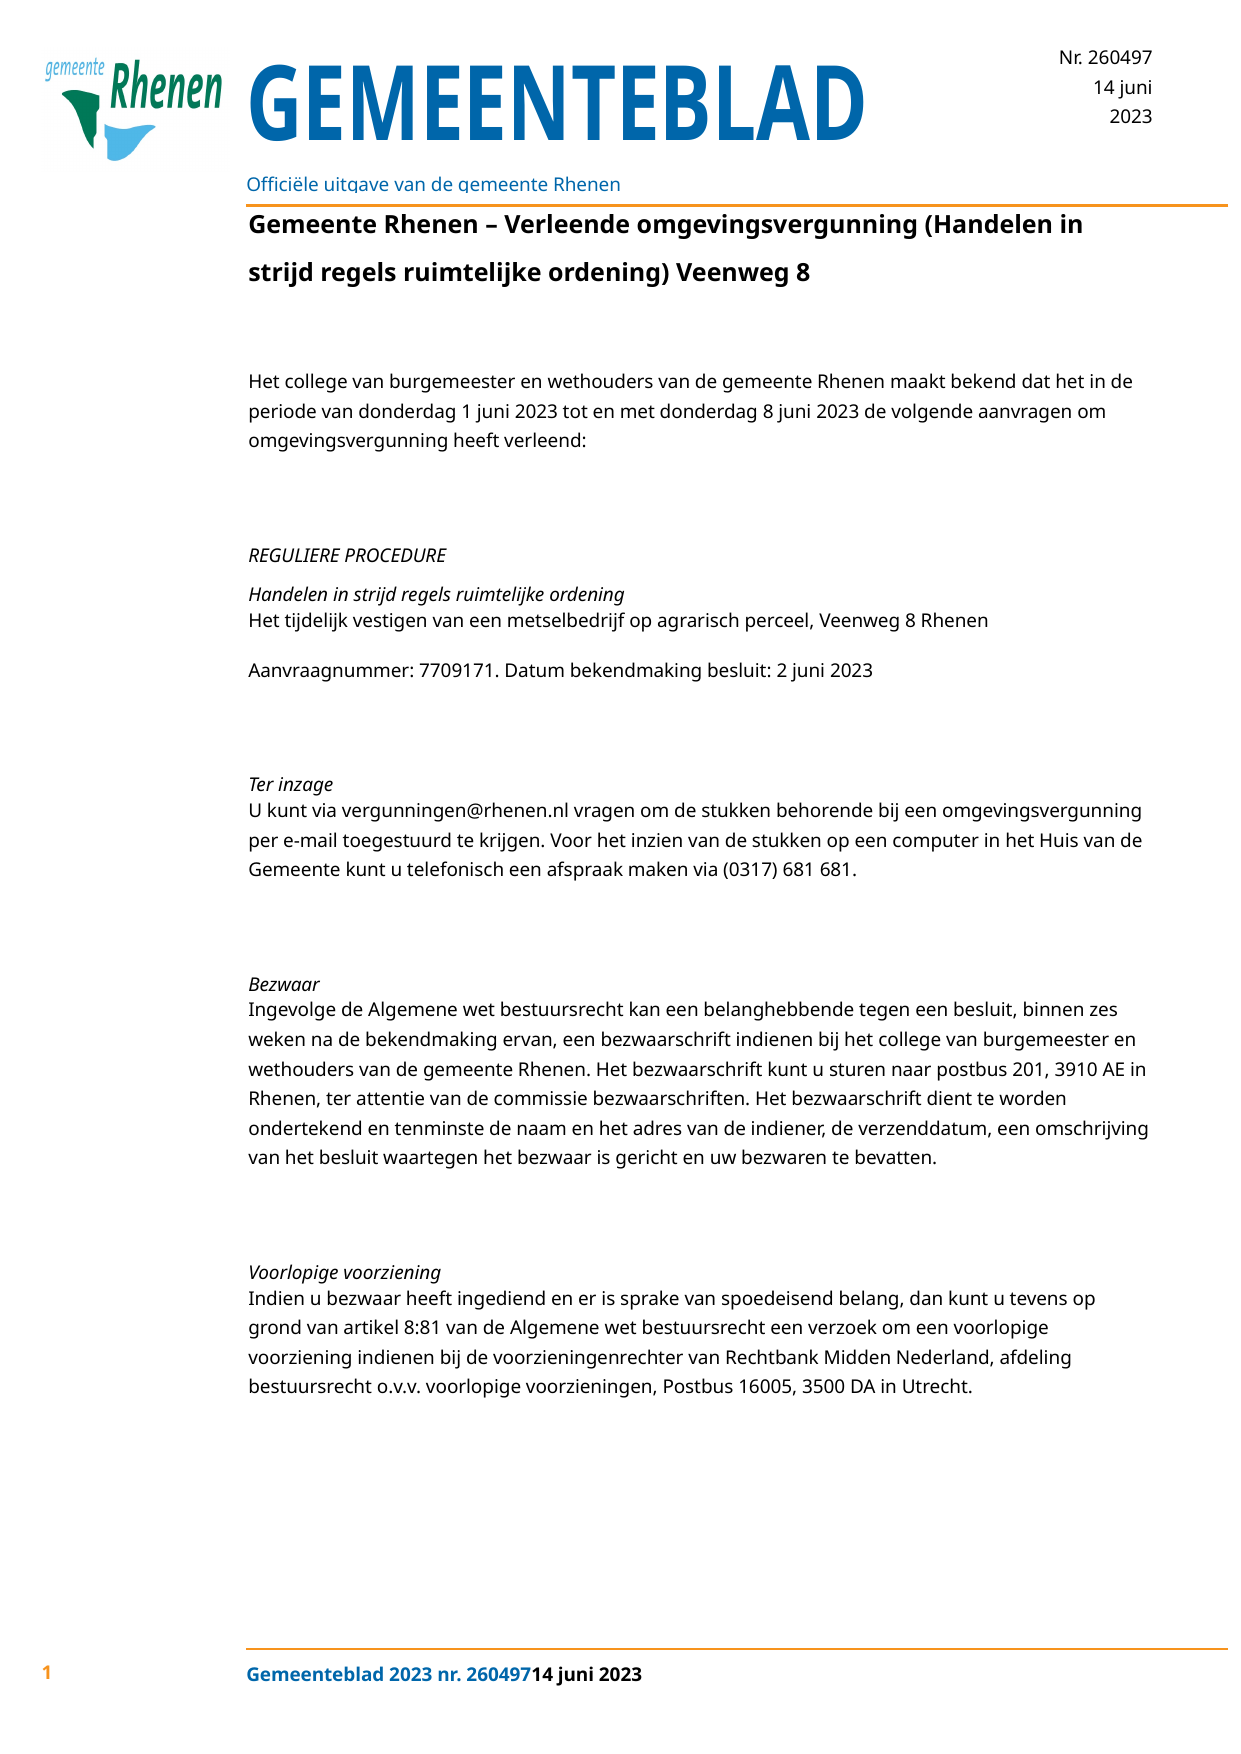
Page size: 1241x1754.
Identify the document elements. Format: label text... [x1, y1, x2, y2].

picture [41, 47, 231, 172]
text Gemeente Rhenen – Verleende omgevingsvergunning (Handelen in strijd regels ruimtelijke ordening) Veenweg 8 [248, 207, 1152, 288]
text Handelen in strijd regels ruimtelijke ordening [248, 581, 1152, 607]
text Ter inzage [248, 772, 1152, 797]
text Het college van burgemeester en wethouders van de gemeente Rhenen maakt bekend dat het in de periode van donderdag 1 juni 2023 tot en met donderdag 8 juni 2023 de volgende aanvragen om omgevingsvergunning heeft verleend: [248, 368, 1152, 453]
text REGULIERE PROCEDURE [248, 542, 1152, 568]
text Ingevolge de Algemene wet bestuursrecht kan een belanghebbende tegen een besluit, binnen zes weken na de bekendmaking ervan, een bezwaarschrift indienen bij het college van burgemeester en wethouders van de gemeente Rhenen. Het bezwaarschrift kunt u sturen naar postbus 201, 3910 AE in Rhenen, ter attentie van de commissie bezwaarschriften. Het bezwaarschrift dient te worden ondertekend en tenminste de naam en het adres van de indiener, de verzenddatum, een omschrijving van het besluit waartegen het bezwaar is gericht en uw bezwaren te bevatten. [248, 997, 1152, 1170]
text Bezwaar [248, 971, 1152, 997]
text U kunt via vergunningen@rhenen.nl vragen om de stukken behorende bij een omgevingsvergunning per e-mail toegestuurd te krijgen. Voor het inzien van de stukken op een computer in het Huis van de Gemeente kunt u telefonisch een afspraak maken via (0317) 681 681. [248, 797, 1152, 882]
text Aanvraagnummer: 7709171. Datum bekendmaking besluit: 2 juni 2023 [248, 657, 1152, 683]
text Indien u bezwaar heeft ingediend en er is sprake van spoedeisend belang, dan kunt u tevens op grond van artikel 8:81 van de Algemene wet bestuursrecht een verzoek om een voorlopige voorziening indienen bij de voorzieningenrechter van Rechtbank Midden Nederland, afdeling bestuursrecht o.v.v. voorlopige voorzieningen, Postbus 16005, 3500 DA in Utrecht. [248, 1285, 1152, 1399]
text Voorlopige voorziening [248, 1259, 1152, 1285]
text Het tijdelijk vestigen van een metselbedrijf op agrarisch perceel, Veenweg 8 Rhenen [248, 607, 1152, 633]
